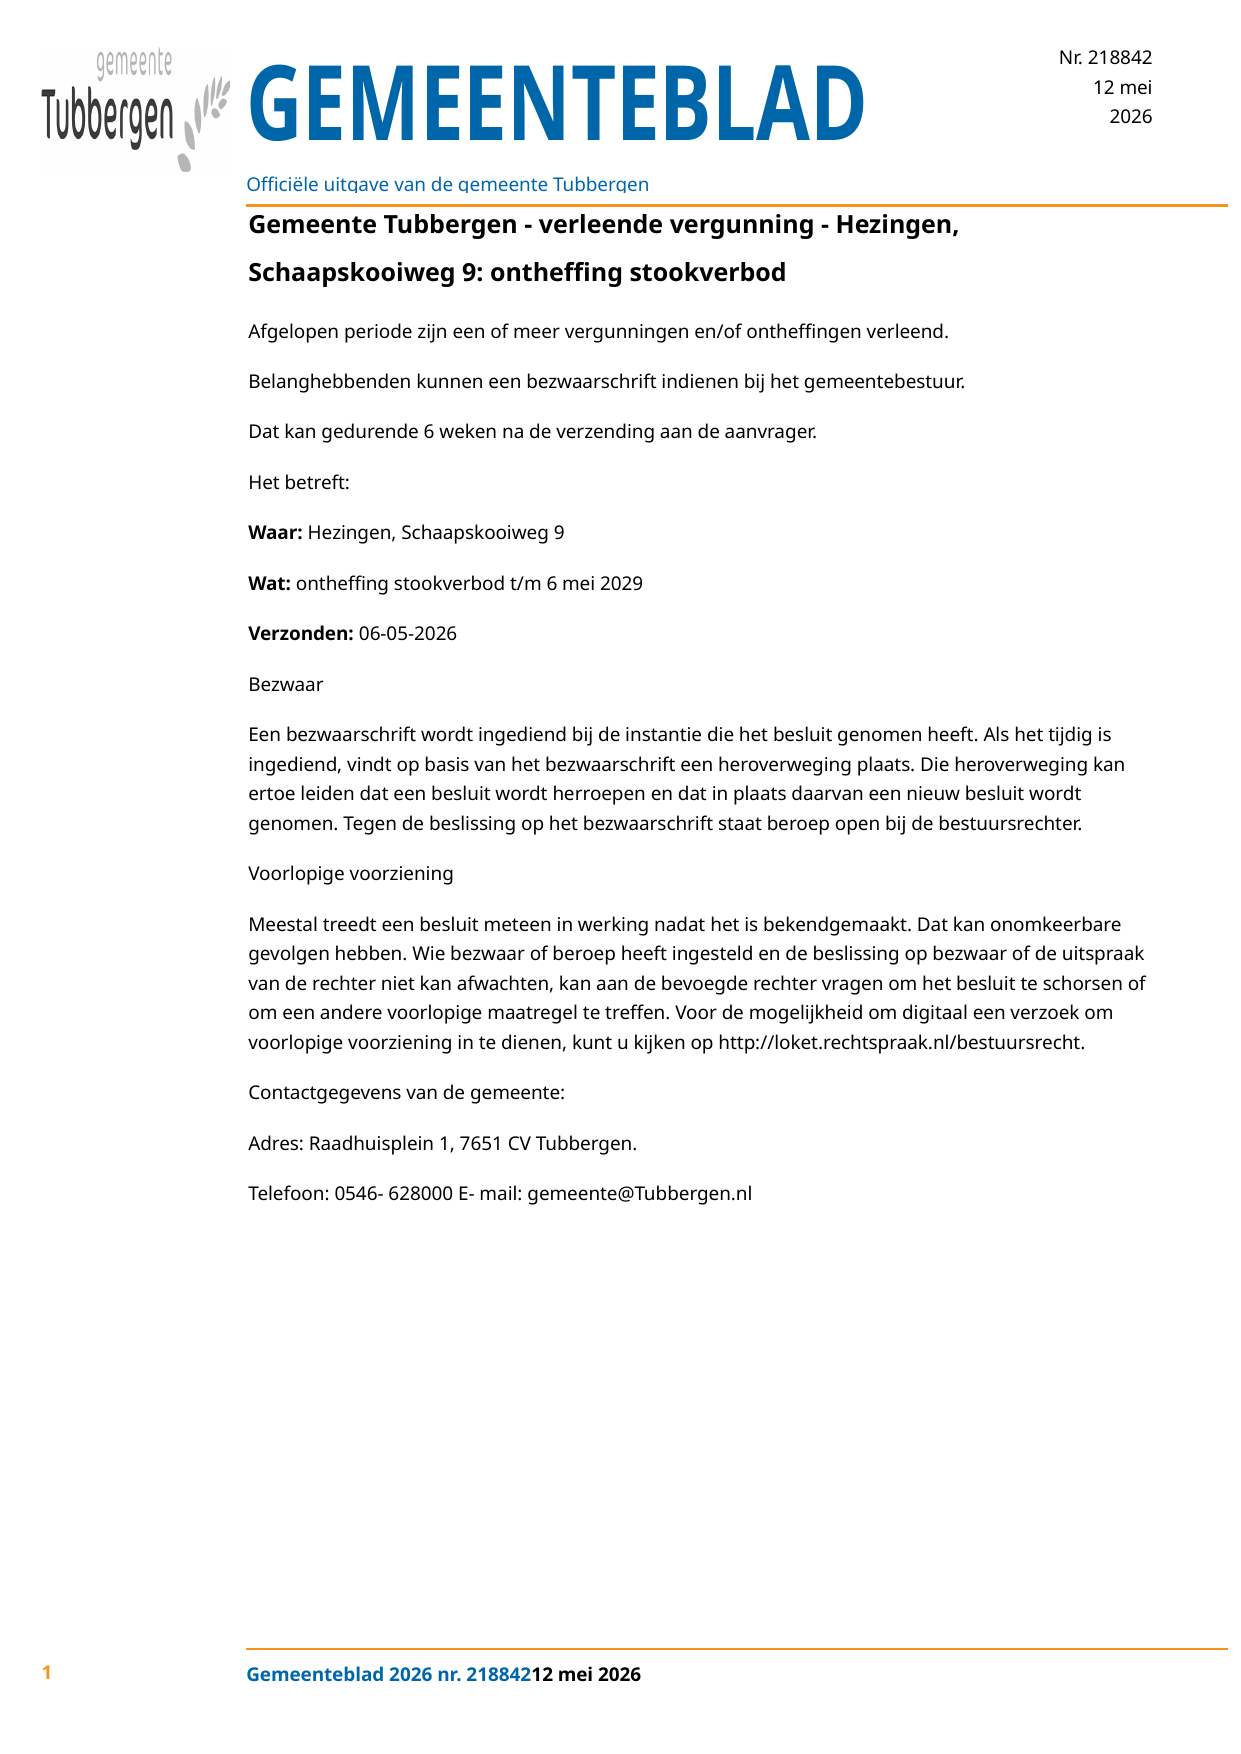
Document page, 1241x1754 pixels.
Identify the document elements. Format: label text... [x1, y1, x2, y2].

text Meestal treedt een besluit meteen in werking nadat het is bekendgemaakt. Dat kan onomkeerbare gevolgen hebben. Wie bezwaar of beroep heeft ingesteld en de beslissing op bezwaar of de uitspraak van de rechter niet kan afwachten, kan aan de bevoegde rechter vragen om het besluit te schorsen of om een andere voorlopige maatregel te treffen. Voor de mogelijkheid om digitaal een verzoek om voorlopige voorziening in te dienen, kunt u kijken op http://loket.rechtspraak.nl/bestuursrecht. [248, 911, 1152, 1055]
text Verzonden: 06-05-2026 [248, 620, 1152, 646]
text Voorlopige voorziening [248, 860, 1152, 886]
text Het betreft: [248, 469, 1152, 495]
text Dat kan gedurende 6 weken na de verzending aan de aanvrager. [248, 419, 1152, 444]
picture [41, 47, 231, 172]
text Wat: ontheffing stookverbod t/m 6 mei 2029 [248, 570, 1152, 596]
text Een bezwaarschrift wordt ingediend bij de instantie die het besluit genomen heeft. Als het tijdig is ingediend, vindt op basis van het bezwaarschrift een heroverweging plaats. Die heroverweging kan ertoe leiden dat een besluit wordt herroepen en dat in plaats daarvan een nieuw besluit wordt genomen. Tegen de beslissing op het bezwaarschrift staat beroep open bij de bestuursrechter. [248, 721, 1152, 836]
text Telefoon: 0546- 628000 E- mail: gemeente@Tubbergen.nl [248, 1180, 1152, 1206]
text Afgelopen periode zijn een of meer vergunningen en/of ontheffingen verleend. [248, 318, 1152, 344]
text Waar: Hezingen, Schaapskooiweg 9 [248, 519, 1152, 545]
text Adres: Raadhuisplein 1, 7651 CV Tubbergen. [248, 1130, 1152, 1156]
text Gemeente Tubbergen - verleende vergunning - Hezingen, Schaapskooiweg 9: ontheffing stookverbod [248, 207, 1152, 288]
text Belanghebbenden kunnen een bezwaarschrift indienen bij het gemeentebestuur. [248, 368, 1152, 394]
text Bezwaar [248, 671, 1152, 697]
text Contactgegevens van de gemeente: [248, 1079, 1152, 1105]
